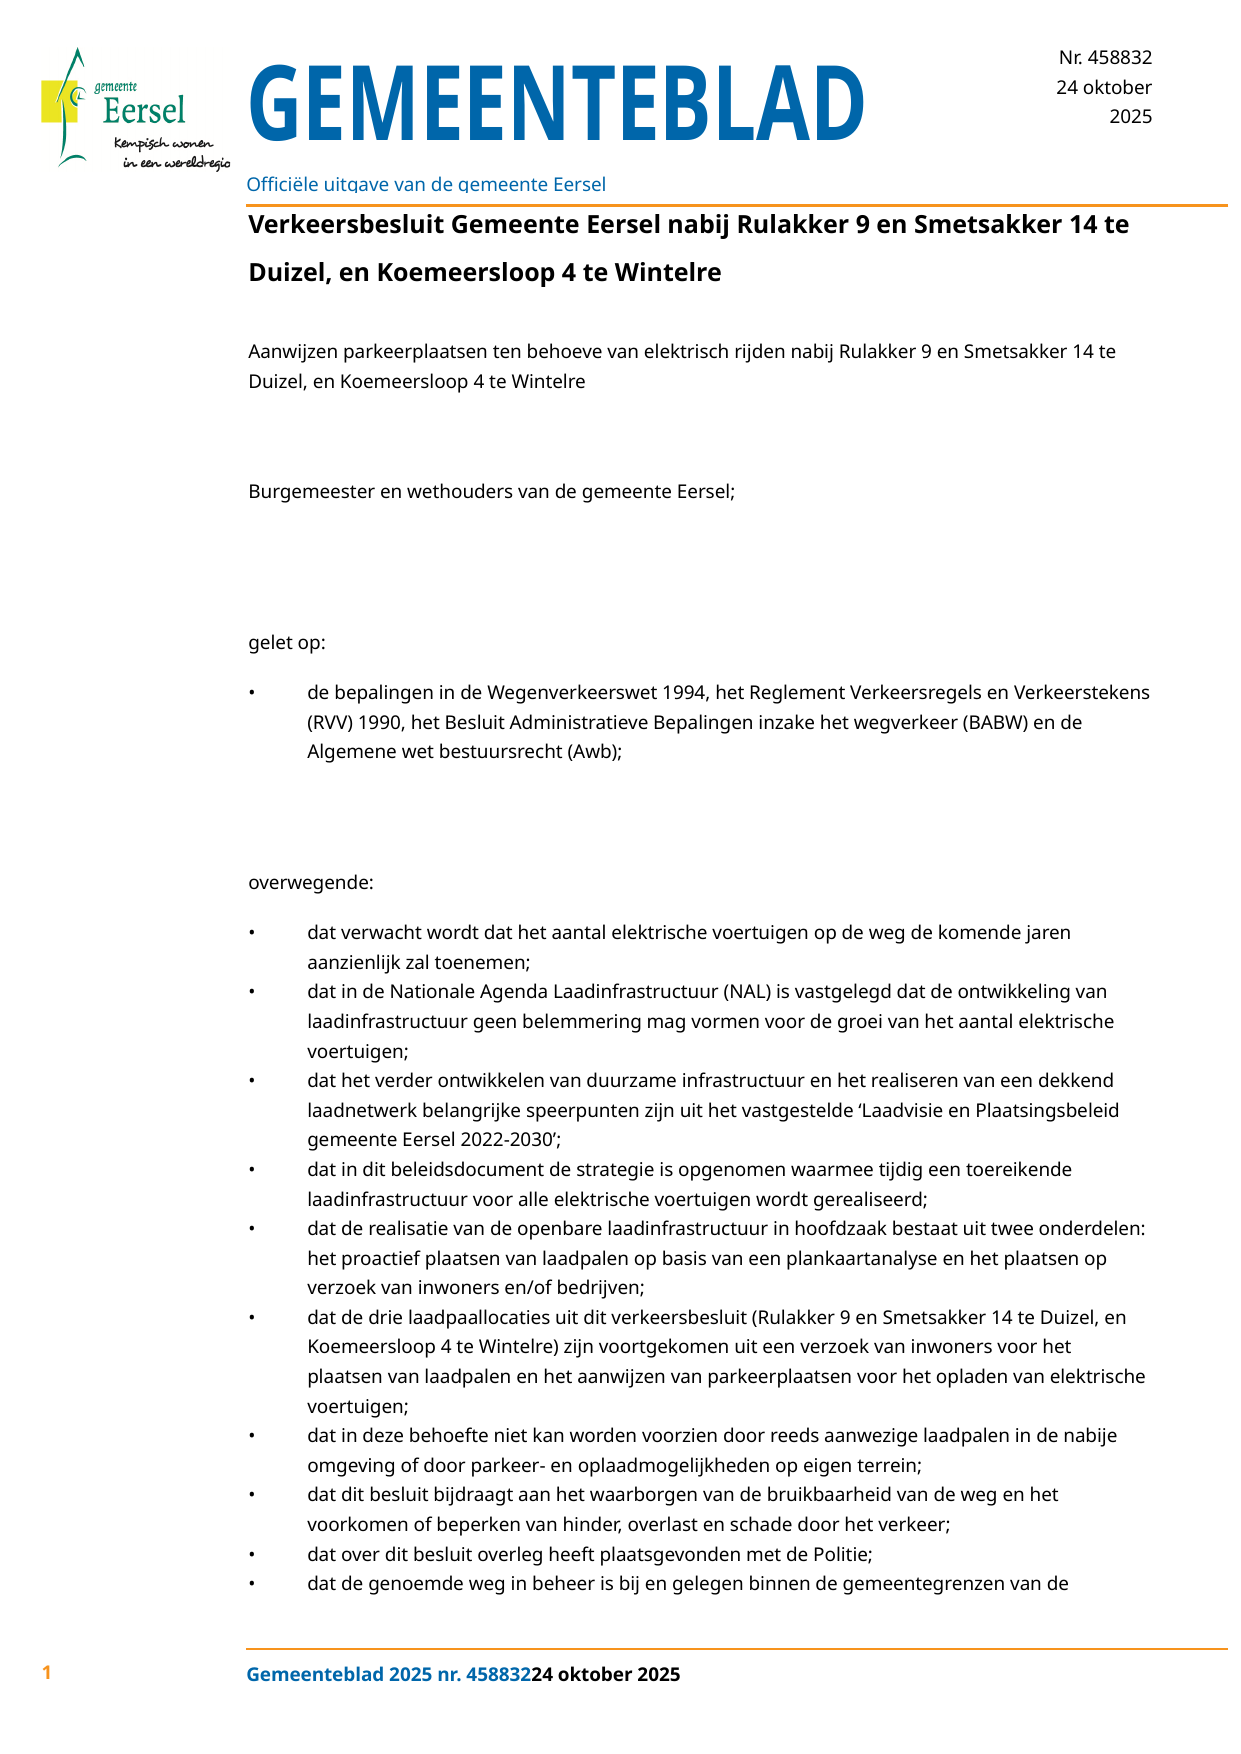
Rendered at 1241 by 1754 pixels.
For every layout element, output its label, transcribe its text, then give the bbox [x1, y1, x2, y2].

list dat het verder ontwikkelen van duurzame infrastructuur en het realiseren van een dekkend laadnetwerk belangrijke speerpunten zijn uit het vastgestelde ‘Laadvisie en Plaatsingsbeleid gemeente Eersel 2022-2030’; [248, 1067, 1152, 1152]
list dat in dit beleidsdocument de strategie is opgenomen waarmee tijdig een toereikende laadinfrastructuur voor alle elektrische voertuigen wordt gerealiseerd; [248, 1156, 1152, 1211]
list dat in deze behoefte niet kan worden voorzien door reeds aanwezige laadpalen in de nabije omgeving of door parkeer- en oplaadmogelijkheden op eigen terrein; [248, 1422, 1152, 1478]
text gelet op: [248, 629, 1152, 655]
list dat in de Nationale Agenda Laadinfrastructuur (NAL) is vastgelegd dat de ontwikkeling van laadinfrastructuur geen belemmering mag vormen voor de groei van het aantal elektrische voertuigen; [248, 979, 1152, 1063]
list dat over dit besluit overleg heeft plaatsgevonden met de Politie; [248, 1541, 1152, 1566]
list dat de drie laadpaallocaties uit dit verkeersbesluit (Rulakker 9 en Smetsakker 14 te Duizel, en Koemeersloop 4 te Wintelre) zijn voortgekomen uit een verzoek van inwoners voor het plaatsen van laadpalen en het aanwijzen van parkeerplaatsen voor het opladen van elektrische voertuigen; [248, 1304, 1152, 1418]
list de bepalingen in de Wegenverkeerswet 1994, het Reglement Verkeersregels en Verkeerstekens (RVV) 1990, het Besluit Administratieve Bepalingen inzake het wegverkeer (BABW) en de Algemene wet bestuursrecht (Awb); [248, 679, 1152, 764]
text Verkeersbesluit Gemeente Eersel nabij Rulakker 9 en Smetsakker 14 te Duizel, en Koemeersloop 4 te Wintelre [248, 207, 1152, 288]
list dat de realisatie van de openbare laadinfrastructuur in hoofdzaak bestaat uit twee onderdelen: het proactief plaatsen van laadpalen op basis van een plankaartanalyse en het plaatsen op verzoek van inwoners en/of bedrijven; [248, 1215, 1152, 1300]
list dat de genoemde weg in beheer is bij en gelegen binnen de gemeentegrenzen van de [248, 1570, 1152, 1596]
text overwegende: [248, 869, 1152, 895]
text Burgemeester en wethouders van de gemeente Eersel; [248, 478, 1152, 503]
picture [41, 47, 231, 172]
list dat verwacht wordt dat het aantal elektrische voertuigen op de weg de komende jaren aanzienlijk zal toenemen; [248, 919, 1152, 975]
list dat dit besluit bijdraagt aan het waarborgen van de bruikbaarheid van de weg en het voorkomen of beperken van hinder, overlast en schade door het verkeer; [248, 1482, 1152, 1537]
text Aanwijzen parkeerplaatsen ten behoeve van elektrisch rijden nabij Rulakker 9 en Smetsakker 14 te Duizel, en Koemeersloop 4 te Wintelre [248, 339, 1152, 394]
